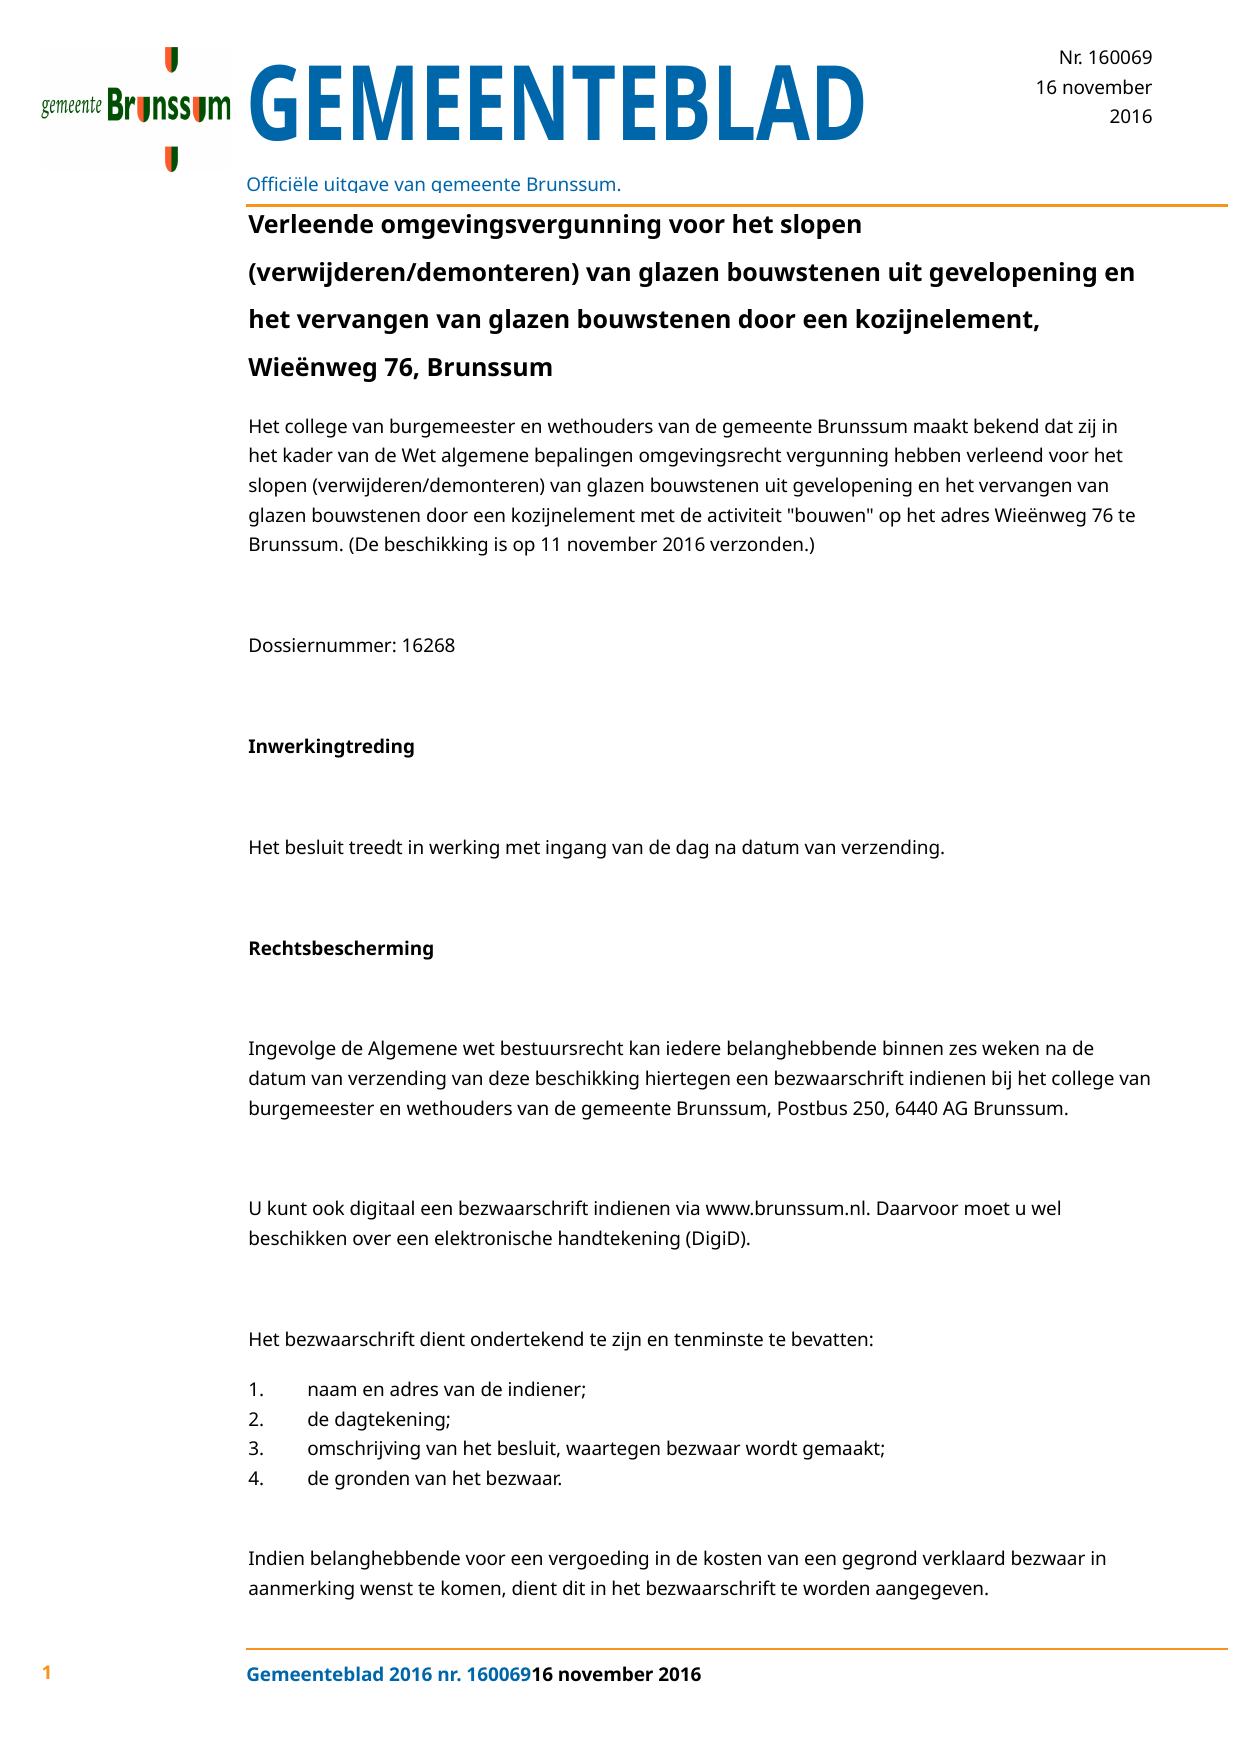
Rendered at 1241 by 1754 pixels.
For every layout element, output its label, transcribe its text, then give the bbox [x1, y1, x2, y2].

text Dossiernummer: 16268 [248, 632, 1152, 658]
text Het besluit treedt in werking met ingang van de dag na datum van verzending. [248, 834, 1152, 860]
list de dagtekening; [248, 1406, 1152, 1432]
list de gronden van het bezwaar. [248, 1465, 1152, 1491]
text Ingevolge de Algemene wet bestuursrecht kan iedere belanghebbende binnen zes weken na de datum van verzending van deze beschikking hiertegen een bezwaarschrift indienen bij het college van burgemeester en wethouders van de gemeente Brunssum, Postbus 250, 6440 AG Brunssum. [248, 1036, 1152, 1121]
list omschrijving van het besluit, waartegen bezwaar wordt gemaakt; [248, 1436, 1152, 1461]
text Inwerkingtreding [248, 733, 1152, 759]
text U kunt ook digitaal een bezwaarschrift indienen via www.brunssum.nl. Daarvoor moet u wel beschikken over een elektronische handtekening (DigiD). [248, 1196, 1152, 1251]
text Indien belanghebbende voor een vergoeding in de kosten van een gegrond verklaard bezwaar in aanmerking wenst te komen, dient dit in het bezwaarschrift te worden aangegeven. [248, 1545, 1152, 1601]
list naam en adres van de indiener; [248, 1376, 1152, 1402]
picture [41, 47, 231, 172]
text Het college van burgemeester en wethouders van de gemeente Brunssum maakt bekend dat zij in het kader van de Wet algemene bepalingen omgevingsrecht vergunning hebben verleend voor het slopen (verwijderen/demonteren) van glazen bouwstenen uit gevelopening en het vervangen van glazen bouwstenen door een kozijnelement met de activiteit "bouwen" op het adres Wieënweg 76 te Brunssum. (De beschikking is op 11 november 2016 verzonden.) [248, 413, 1152, 557]
text Rechtsbescherming [248, 935, 1152, 961]
text Verleende omgevingsvergunning voor het slopen (verwijderen/demonteren) van glazen bouwstenen uit gevelopening en het vervangen van glazen bouwstenen door een kozijnelement, Wieënweg 76, Brunssum [248, 207, 1152, 384]
text Het bezwaarschrift dient ondertekend te zijn en tenminste te bevatten: [248, 1326, 1152, 1352]
